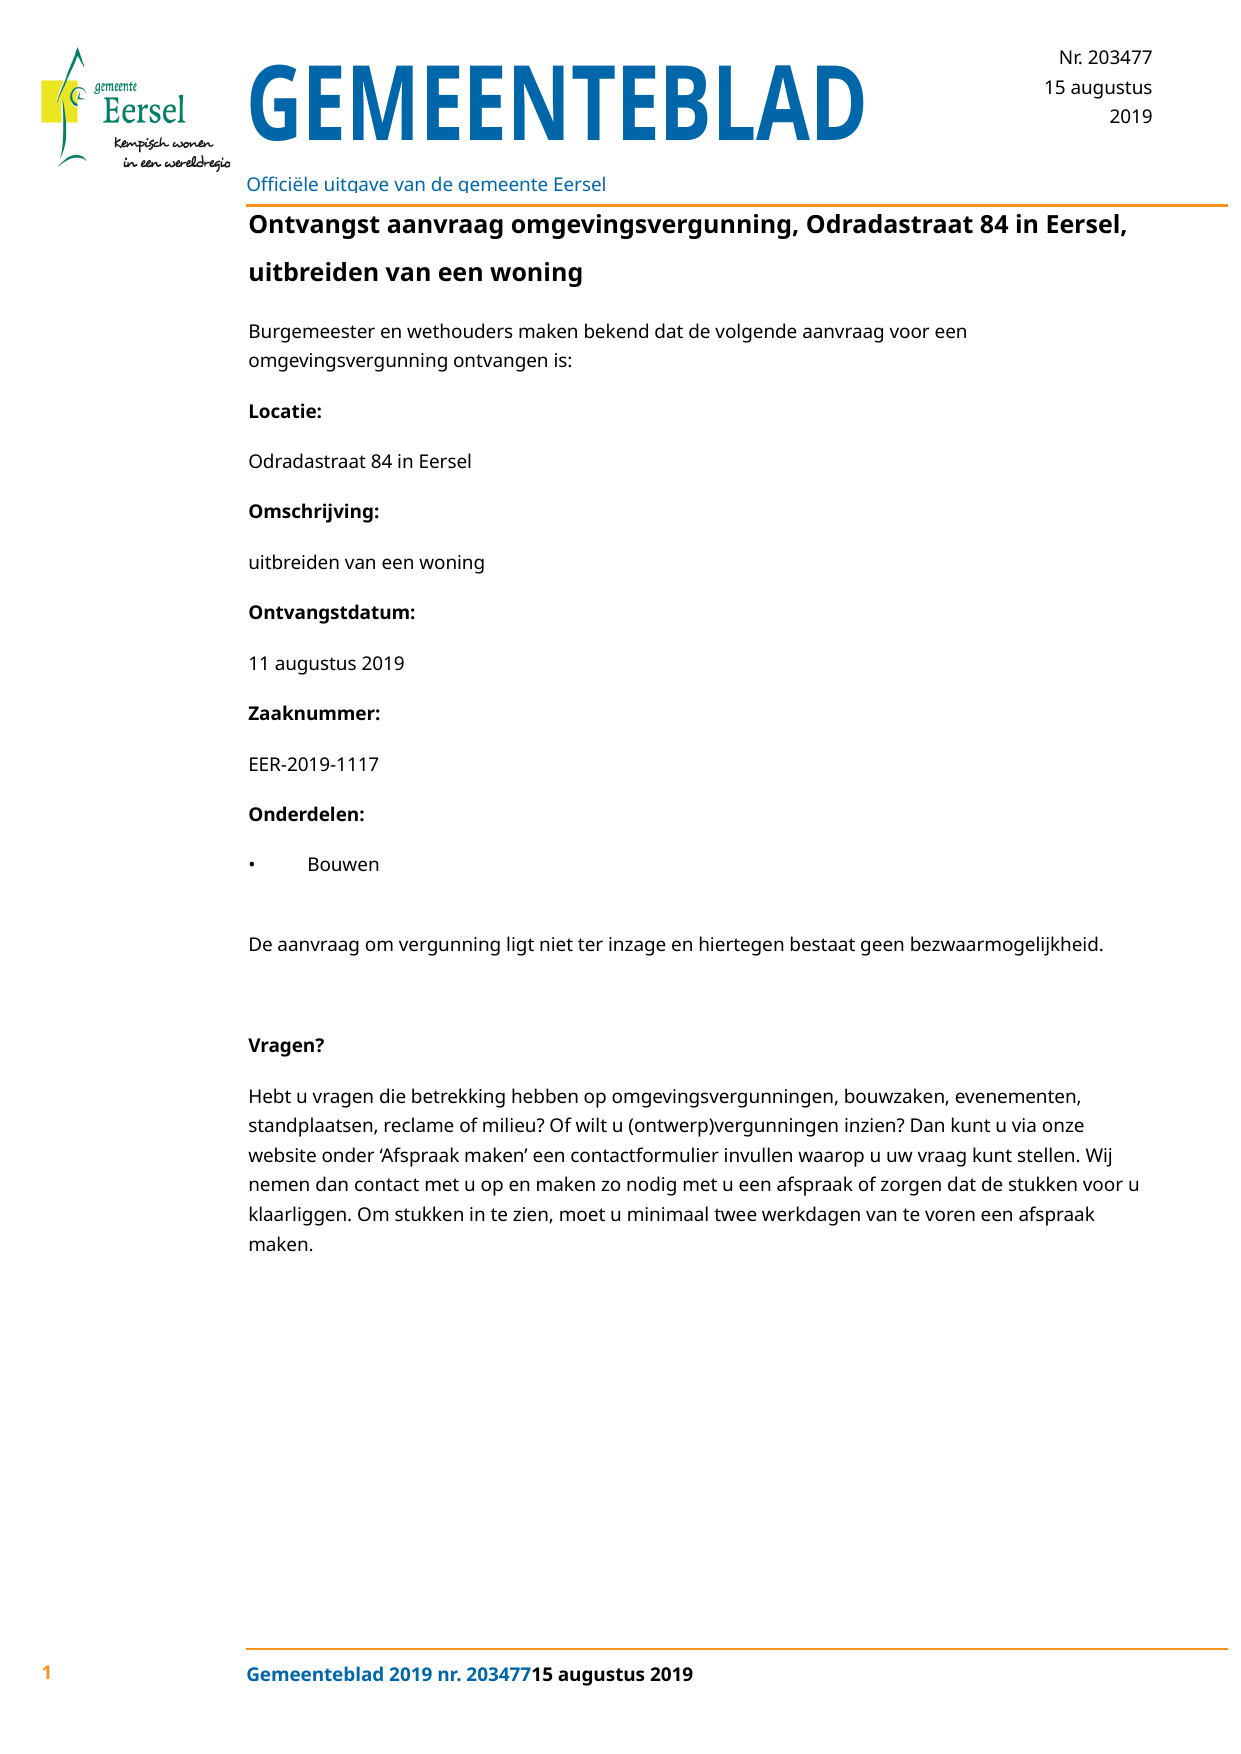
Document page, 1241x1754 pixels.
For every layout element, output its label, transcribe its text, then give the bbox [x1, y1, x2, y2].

picture [41, 47, 231, 172]
list Bouwen [248, 852, 1152, 877]
text Odradastraat 84 in Eersel [248, 448, 1152, 474]
text Locatie: [248, 398, 1152, 424]
text EER-2019-1117 [248, 751, 1152, 777]
text Ontvangst aanvraag omgevingsvergunning, Odradastraat 84 in Eersel, uitbreiden van een woning [248, 207, 1152, 288]
text Vragen? [248, 1032, 1152, 1058]
text 11 augustus 2019 [248, 650, 1152, 676]
text Burgemeester en wethouders maken bekend dat de volgende aanvraag voor een omgevingsvergunning ontvangen is: [248, 318, 1152, 373]
text Onderdelen: [248, 801, 1152, 827]
text Omschrijving: [248, 499, 1152, 524]
text De aanvraag om vergunning ligt niet ter inzage en hiertegen bestaat geen bezwaarmogelijkheid. [248, 932, 1152, 957]
text Zaaknummer: [248, 700, 1152, 726]
text Hebt u vragen die betrekking hebben op omgevingsvergunningen, bouwzaken, evenementen, standplaatsen, reclame of milieu? Of wilt u (ontwerp)vergunningen inzien? Dan kunt u via onze website onder ‘Afspraak maken’ een contactformulier invullen waarop u uw vraag kunt stellen. Wij nemen dan contact met u op en maken zo nodig met u een afspraak of zorgen dat de stukken voor u klaarliggen. Om stukken in te zien, moet u minimaal twee werkdagen van te voren een afspraak maken. [248, 1083, 1152, 1257]
text Ontvangstdatum: [248, 599, 1152, 625]
text uitbreiden van een woning [248, 549, 1152, 575]
